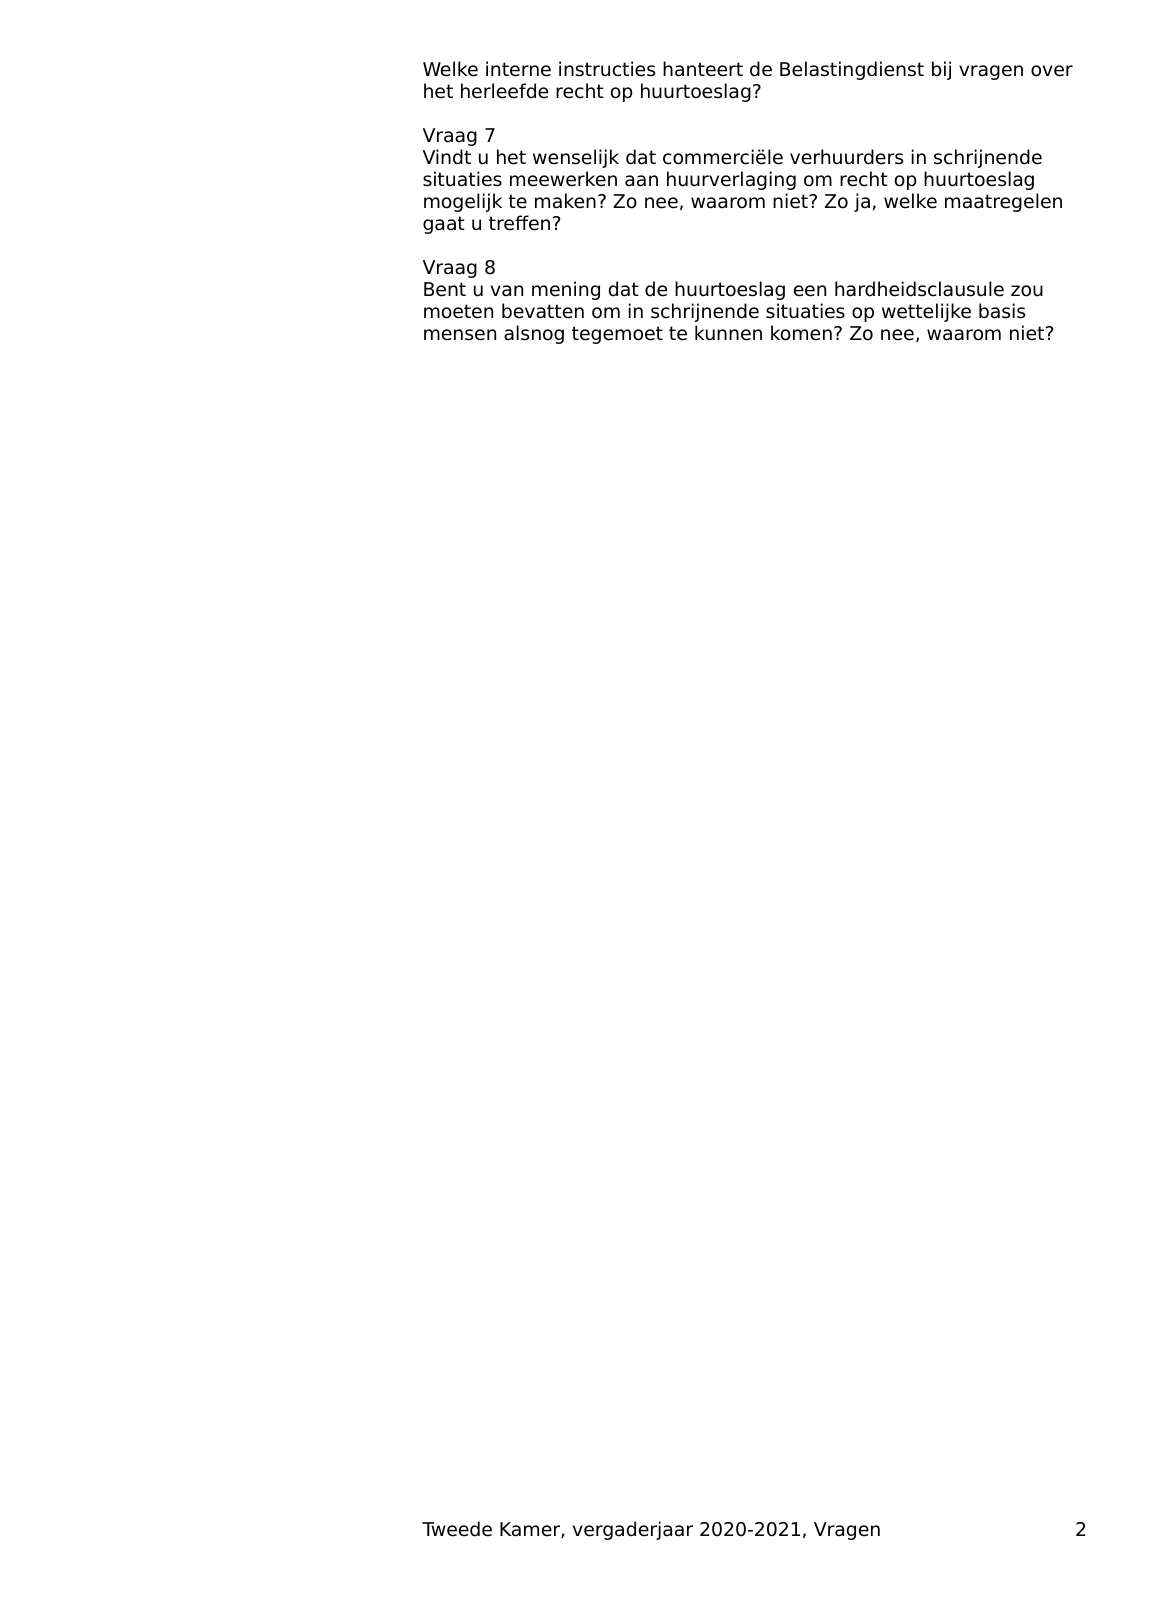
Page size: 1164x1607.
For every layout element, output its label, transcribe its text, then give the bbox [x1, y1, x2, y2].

text Vraag 8 [422, 257, 1087, 279]
text Welke interne instructies hanteert de Belastingdienst bij vragen over het herleefde recht op huurtoeslag? [422, 59, 1087, 103]
text Vraag 7 [422, 125, 1087, 147]
text Bent u van mening dat de huurtoeslag een hardheidsclausule zou moeten bevatten om in schrijnende situaties op wettelijke basis mensen alsnog tegemoet te kunnen komen? Zo nee, waarom niet? [422, 279, 1087, 345]
text Vindt u het wenselijk dat commerciële verhuurders in schrijnende situaties meewerken aan huurverlaging om recht op huurtoeslag mogelijk te maken? Zo nee, waarom niet? Zo ja, welke maatregelen gaat u treffen? [422, 147, 1087, 235]
